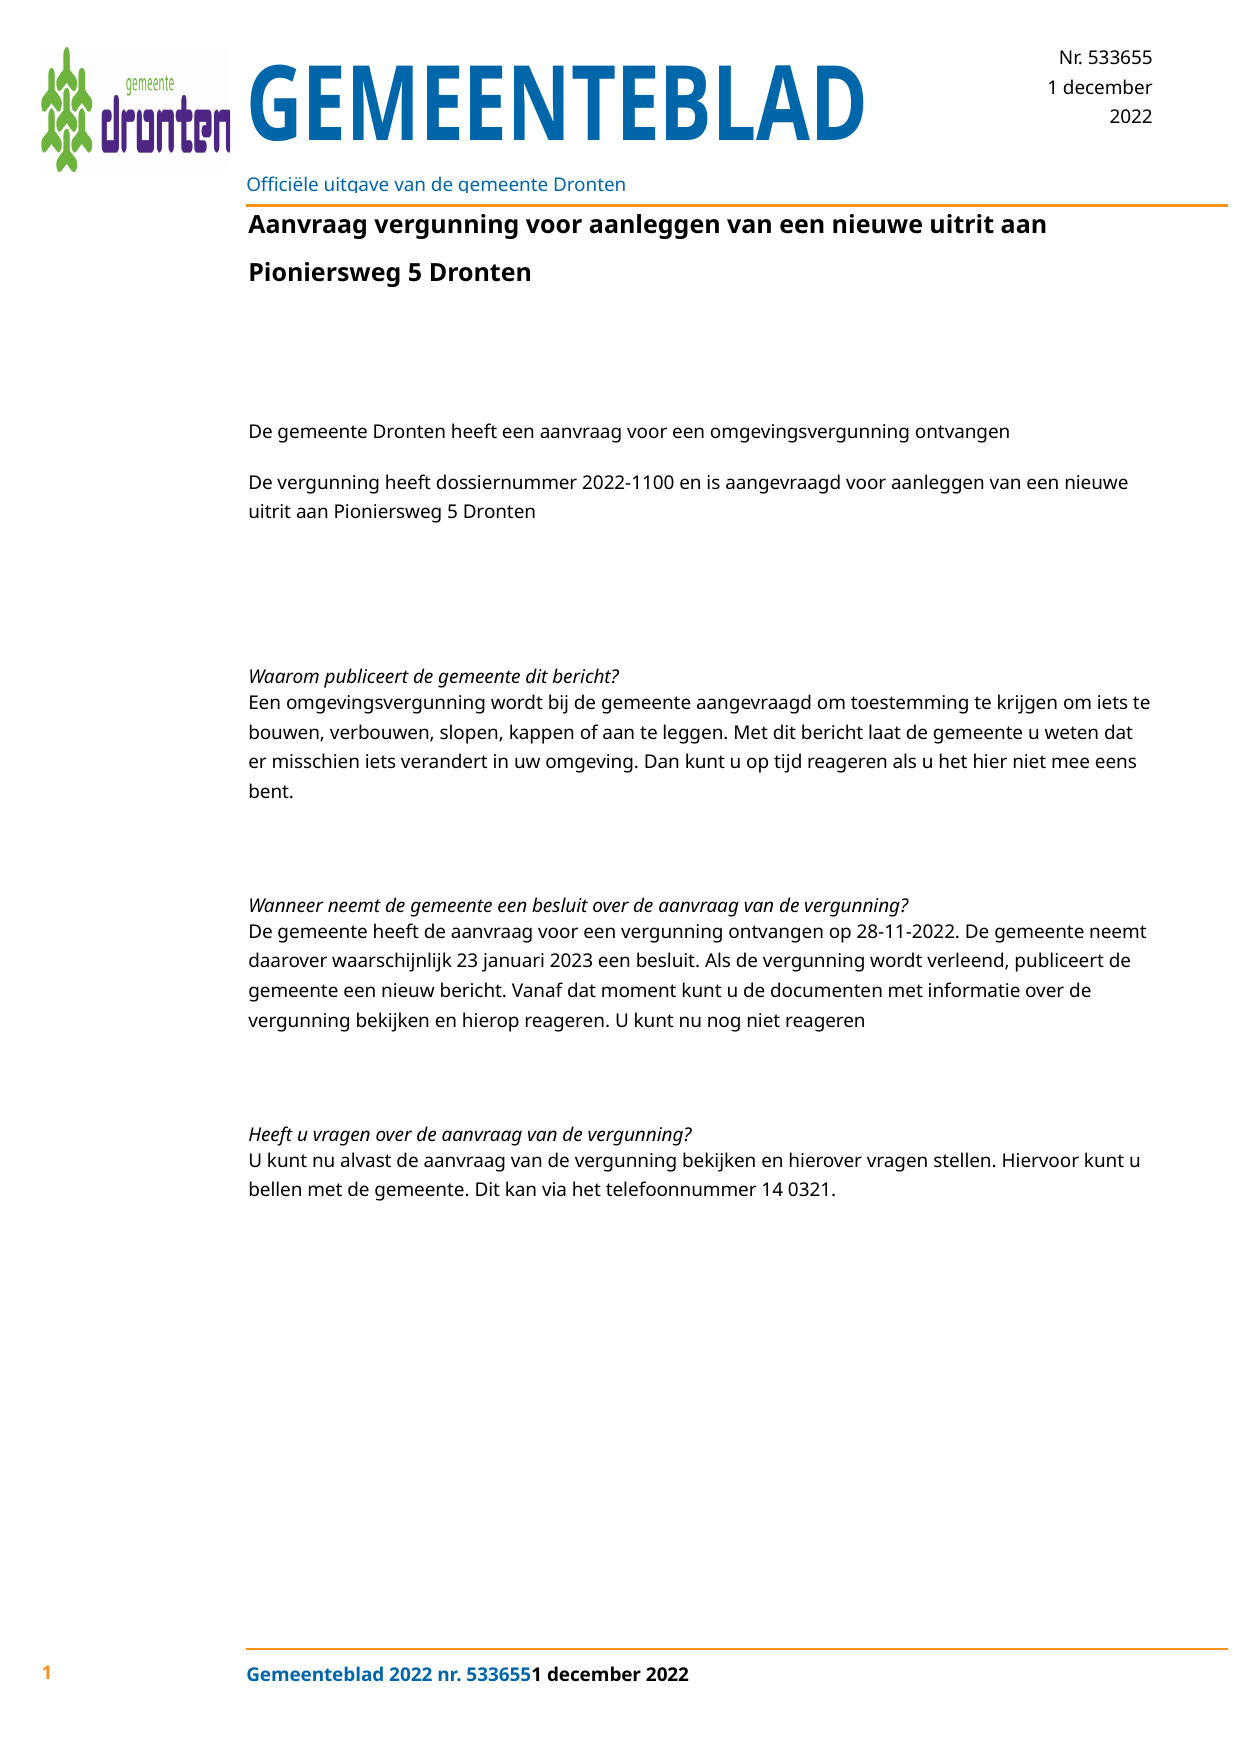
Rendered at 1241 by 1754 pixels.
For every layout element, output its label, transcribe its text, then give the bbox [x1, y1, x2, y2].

text U kunt nu alvast de aanvraag van de vergunning bekijken en hierover vragen stellen. Hiervoor kunt u bellen met de gemeente. Dit kan via het telefoonnummer 14 0321. [248, 1147, 1152, 1202]
text Waarom publiceert de gemeente dit bericht? [248, 663, 1152, 689]
picture [41, 47, 231, 172]
text Wanneer neemt de gemeente een besluit over de aanvraag van de vergunning? [248, 892, 1152, 918]
text Een omgevingsvergunning wordt bij de gemeente aangevraagd om toestemming te krijgen om iets te bouwen, verbouwen, slopen, kappen of aan te leggen. Met dit bericht laat de gemeente u weten dat er misschien iets verandert in uw omgeving. Dan kunt u op tijd reageren als u het hier niet mee eens bent. [248, 689, 1152, 804]
text Aanvraag vergunning voor aanleggen van een nieuwe uitrit aan Pioniersweg 5 Dronten [248, 207, 1152, 288]
text De vergunning heeft dossiernummer 2022-1100 en is aangevraagd voor aanleggen van een nieuwe uitrit aan Pioniersweg 5 Dronten [248, 469, 1152, 524]
text Heeft u vragen over de aanvraag van de vergunning? [248, 1121, 1152, 1147]
text De gemeente Dronten heeft een aanvraag voor een omgevingsvergunning ontvangen [248, 419, 1152, 444]
text De gemeente heeft de aanvraag voor een vergunning ontvangen op 28-11-2022. De gemeente neemt daarover waarschijnlijk 23 januari 2023 een besluit. Als de vergunning wordt verleend, publiceert de gemeente een nieuw bericht. Vanaf dat moment kunt u de documenten met informatie over de vergunning bekijken en hierop reageren. U kunt nu nog niet reageren [248, 918, 1152, 1033]
